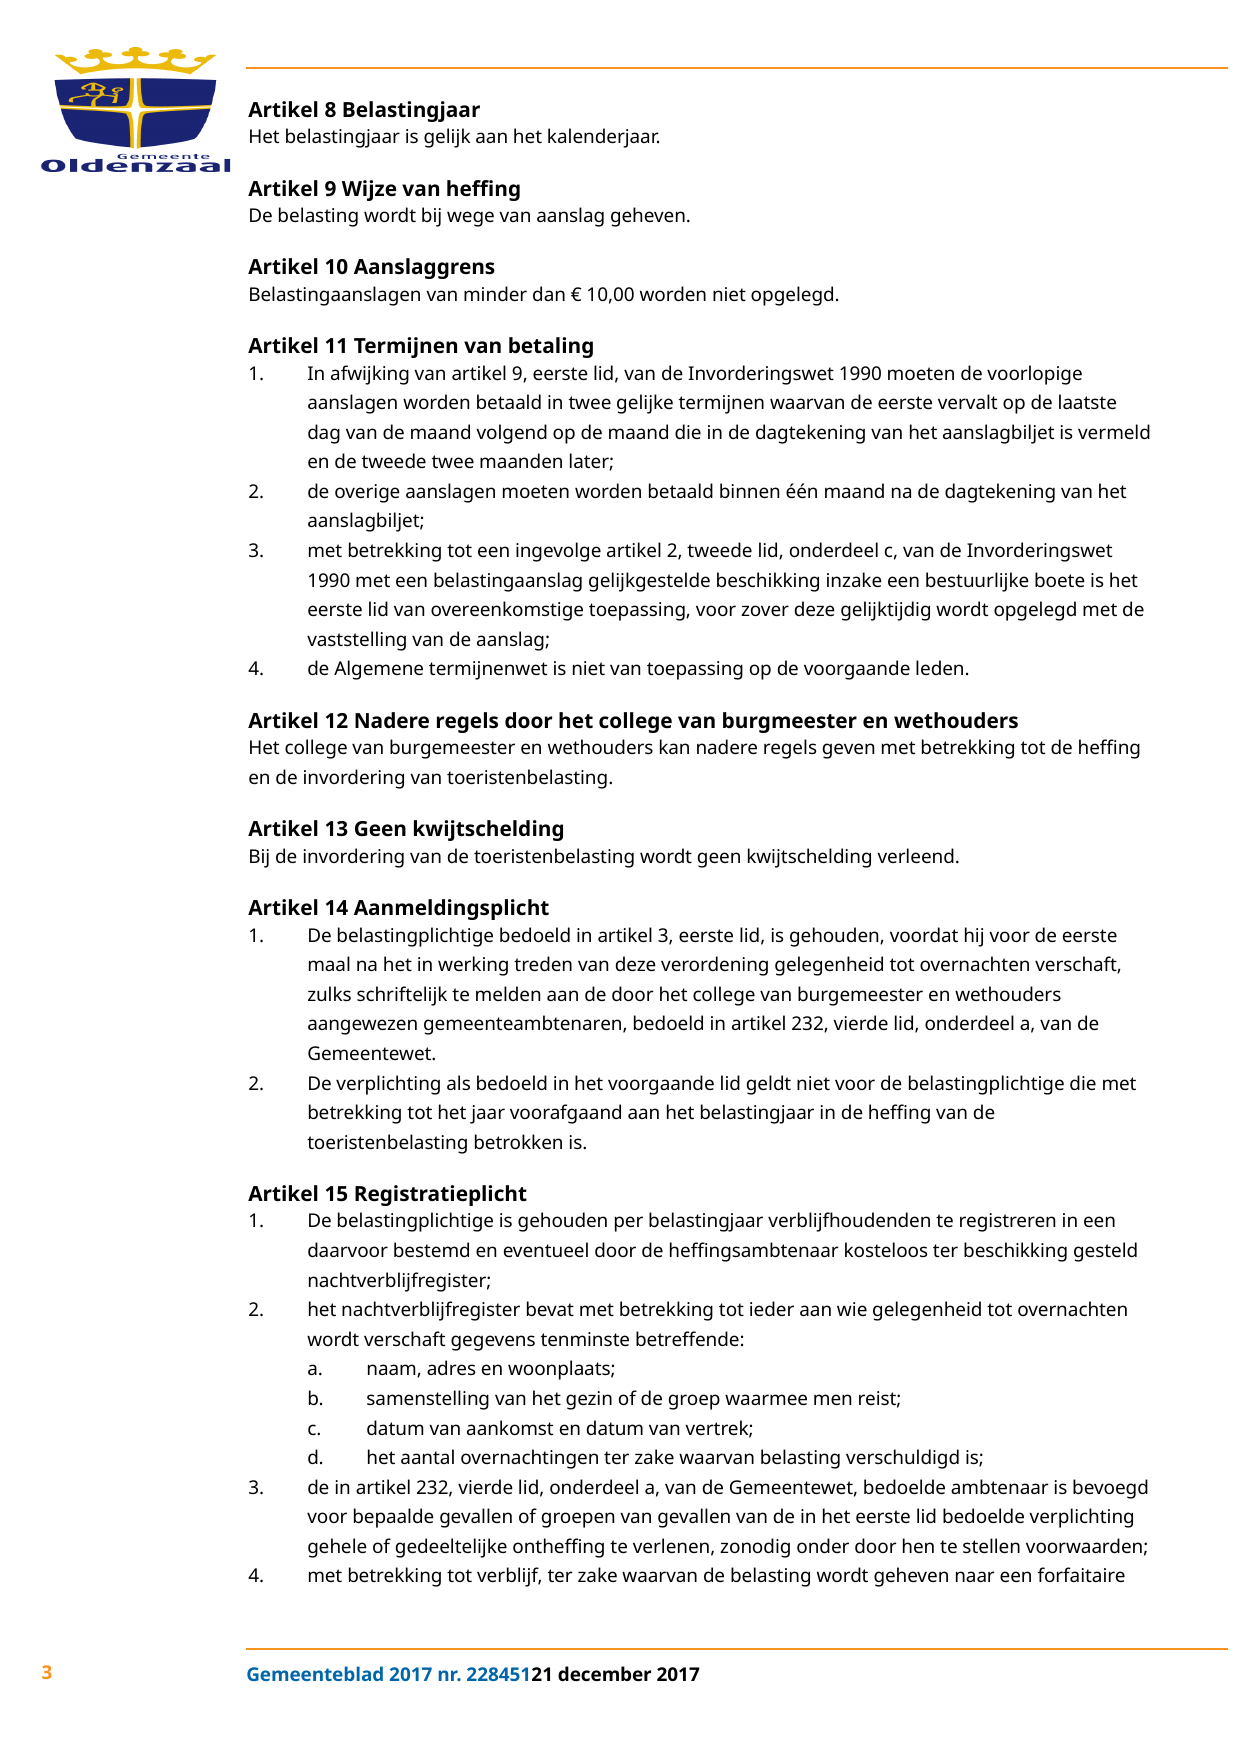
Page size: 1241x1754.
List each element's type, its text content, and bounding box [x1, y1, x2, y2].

list met betrekking tot een ingevolge artikel 2, tweede lid, onderdeel c, van de Invorderingswet 1990 met een belastingaanslag gelijkgestelde beschikking inzake een bestuurlijke boete is het eerste lid van overeenkomstige toepassing, voor zover deze gelijktijdig wordt opgelegd met de vaststelling van de aanslag; [248, 537, 1152, 652]
text Belastingaanslagen van minder dan € 10,00 worden niet opgelegd. [248, 281, 1152, 307]
text Bij de invordering van de toeristenbelasting wordt geen kwijtschelding verleend. [248, 843, 1152, 869]
list In afwijking van artikel 9, eerste lid, van de Invorderingswet 1990 moeten de voorlopige aanslagen worden betaald in twee gelijke termijnen waarvan de eerste vervalt op de laatste dag van de maand volgend op de maand die in de dagtekening van het aanslagbiljet is vermeld en de tweede twee maanden later; [248, 360, 1152, 474]
text Artikel 15 Registratieplicht [248, 1179, 1152, 1208]
text Artikel 12 Nadere regels door het college van burgmeester en wethouders [248, 706, 1152, 734]
list De verplichting als bedoeld in het voorgaande lid geldt niet voor de belastingplichtige die met betrekking tot het jaar voorafgaand aan het belastingjaar in de heffing van de toeristenbelasting betrokken is. [248, 1070, 1152, 1154]
text Artikel 14 Aanmeldingsplicht [248, 893, 1152, 922]
picture [41, 47, 231, 172]
list de Algemene termijnenwet is niet van toepassing op de voorgaande leden. [248, 656, 1152, 681]
list samenstelling van het gezin of de groep waarmee men reist; [307, 1385, 1152, 1411]
list het aantal overnachtingen ter zake waarvan belasting verschuldigd is; [307, 1444, 1152, 1470]
text Het college van burgemeester en wethouders kan nadere regels geven met betrekking tot de heffing en de invordering van toeristenbelasting. [248, 734, 1152, 790]
list de overige aanslagen moeten worden betaald binnen één maand na de dagtekening van het aanslagbiljet; [248, 478, 1152, 533]
text De belasting wordt bij wege van aanslag geheven. [248, 202, 1152, 228]
list de in artikel 232, vierde lid, onderdeel a, van de Gemeentewet, bedoelde ambtenaar is bevoegd voor bepaalde gevallen of groepen van gevallen van de in het eerste lid bedoelde verplichting gehele of gedeeltelijke ontheffing te verlenen, zonodig onder door hen te stellen voorwaarden; [248, 1474, 1152, 1559]
text Het belastingjaar is gelijk aan het kalenderjaar. [248, 123, 1152, 149]
list het nachtverblijfregister bevat met betrekking tot ieder aan wie gelegenheid tot overnachten wordt verschaft gegevens tenminste betreffende: [248, 1296, 1152, 1352]
text Artikel 8 Belastingjaar [248, 95, 1152, 123]
list De belastingplichtige bedoeld in artikel 3, eerste lid, is gehouden, voordat hij voor de eerste maal na het in werking treden van deze verordening gelegenheid tot overnachten verschaft, zulks schriftelijk te melden aan de door het college van burgemeester en wethouders aangewezen gemeenteambtenaren, bedoeld in artikel 232, vierde lid, onderdeel a, van de Gemeentewet. [248, 922, 1152, 1066]
list datum van aankomst en datum van vertrek; [307, 1415, 1152, 1441]
list naam, adres en woonplaats; [307, 1356, 1152, 1381]
text Artikel 10 Aanslaggrens [248, 252, 1152, 281]
text Artikel 9 Wijze van heffing [248, 174, 1152, 202]
text Artikel 11 Termijnen van betaling [248, 331, 1152, 360]
text Artikel 13 Geen kwijtschelding [248, 814, 1152, 843]
list met betrekking tot verblijf, ter zake waarvan de belasting wordt geheven naar een forfaitaire [248, 1563, 1152, 1588]
list De belastingplichtige is gehouden per belastingjaar verblijfhoudenden te registreren in een daarvoor bestemd en eventueel door de heffingsambtenaar kosteloos ter beschikking gesteld nachtverblijfregister; [248, 1208, 1152, 1293]
